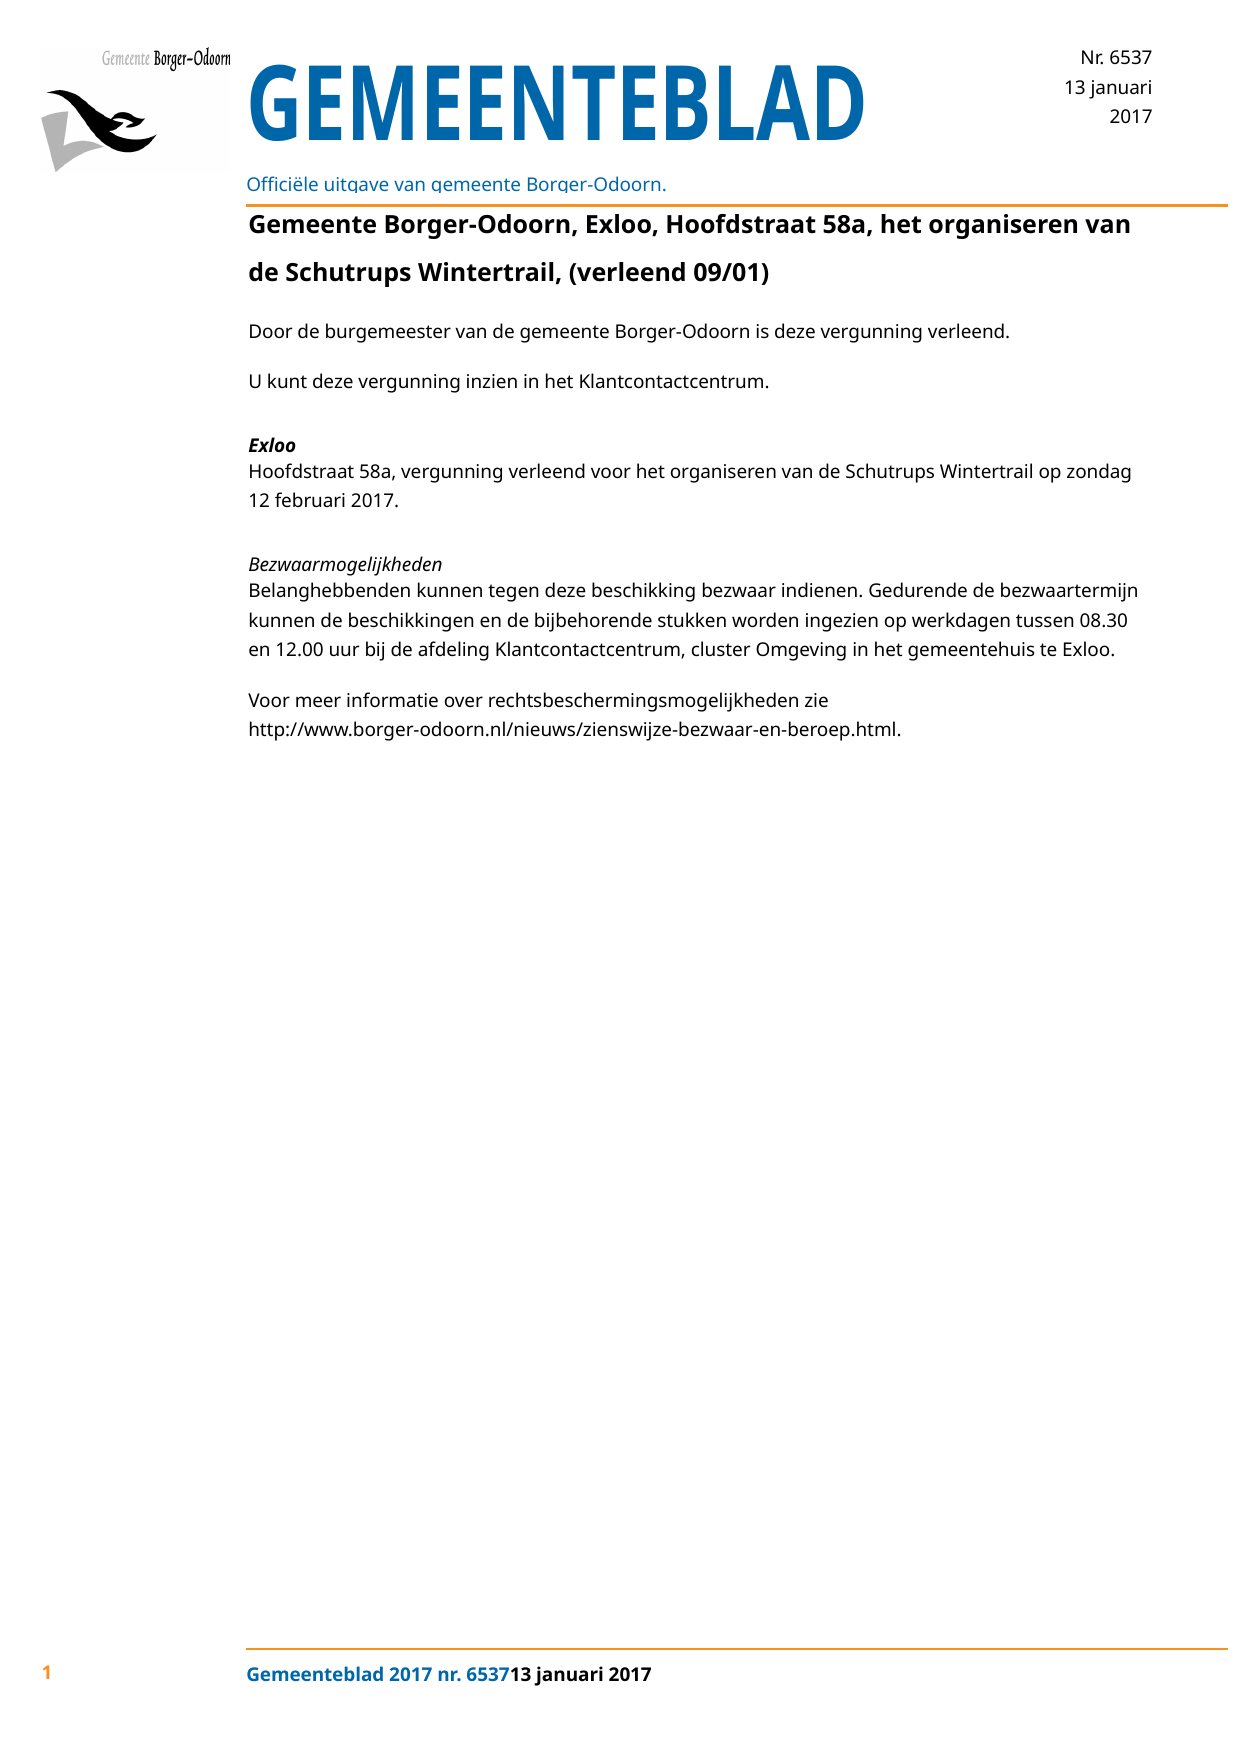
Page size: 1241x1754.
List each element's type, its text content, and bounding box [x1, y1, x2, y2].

text Belanghebbenden kunnen tegen deze beschikking bezwaar indienen. Gedurende de bezwaartermijn kunnen de beschikkingen en de bijbehorende stukken worden ingezien op werkdagen tussen 08.30 en 12.00 uur bij de afdeling Klantcontactcentrum, cluster Omgeving in het gemeentehuis te Exloo. [248, 577, 1152, 662]
text Exloo [248, 432, 1152, 458]
text Gemeente Borger-Odoorn, Exloo, Hoofdstraat 58a, het organiseren van de Schutrups Wintertrail, (verleend 09/01) [248, 207, 1152, 288]
text U kunt deze vergunning inzien in het Klantcontactcentrum. [248, 368, 1152, 394]
text Hoofdstraat 58a, vergunning verleend voor het organiseren van de Schutrups Wintertrail op zondag 12 februari 2017. [248, 458, 1152, 513]
picture [41, 47, 231, 172]
text Door de burgemeester van de gemeente Borger-Odoorn is deze vergunning verleend. [248, 318, 1152, 344]
text Voor meer informatie over rechtsbeschermingsmogelijkheden zie http://www.borger-odoorn.nl/nieuws/zienswijze-bezwaar-en-beroep.html. [248, 687, 1152, 742]
text Bezwaarmogelijkheden [248, 552, 1152, 577]
